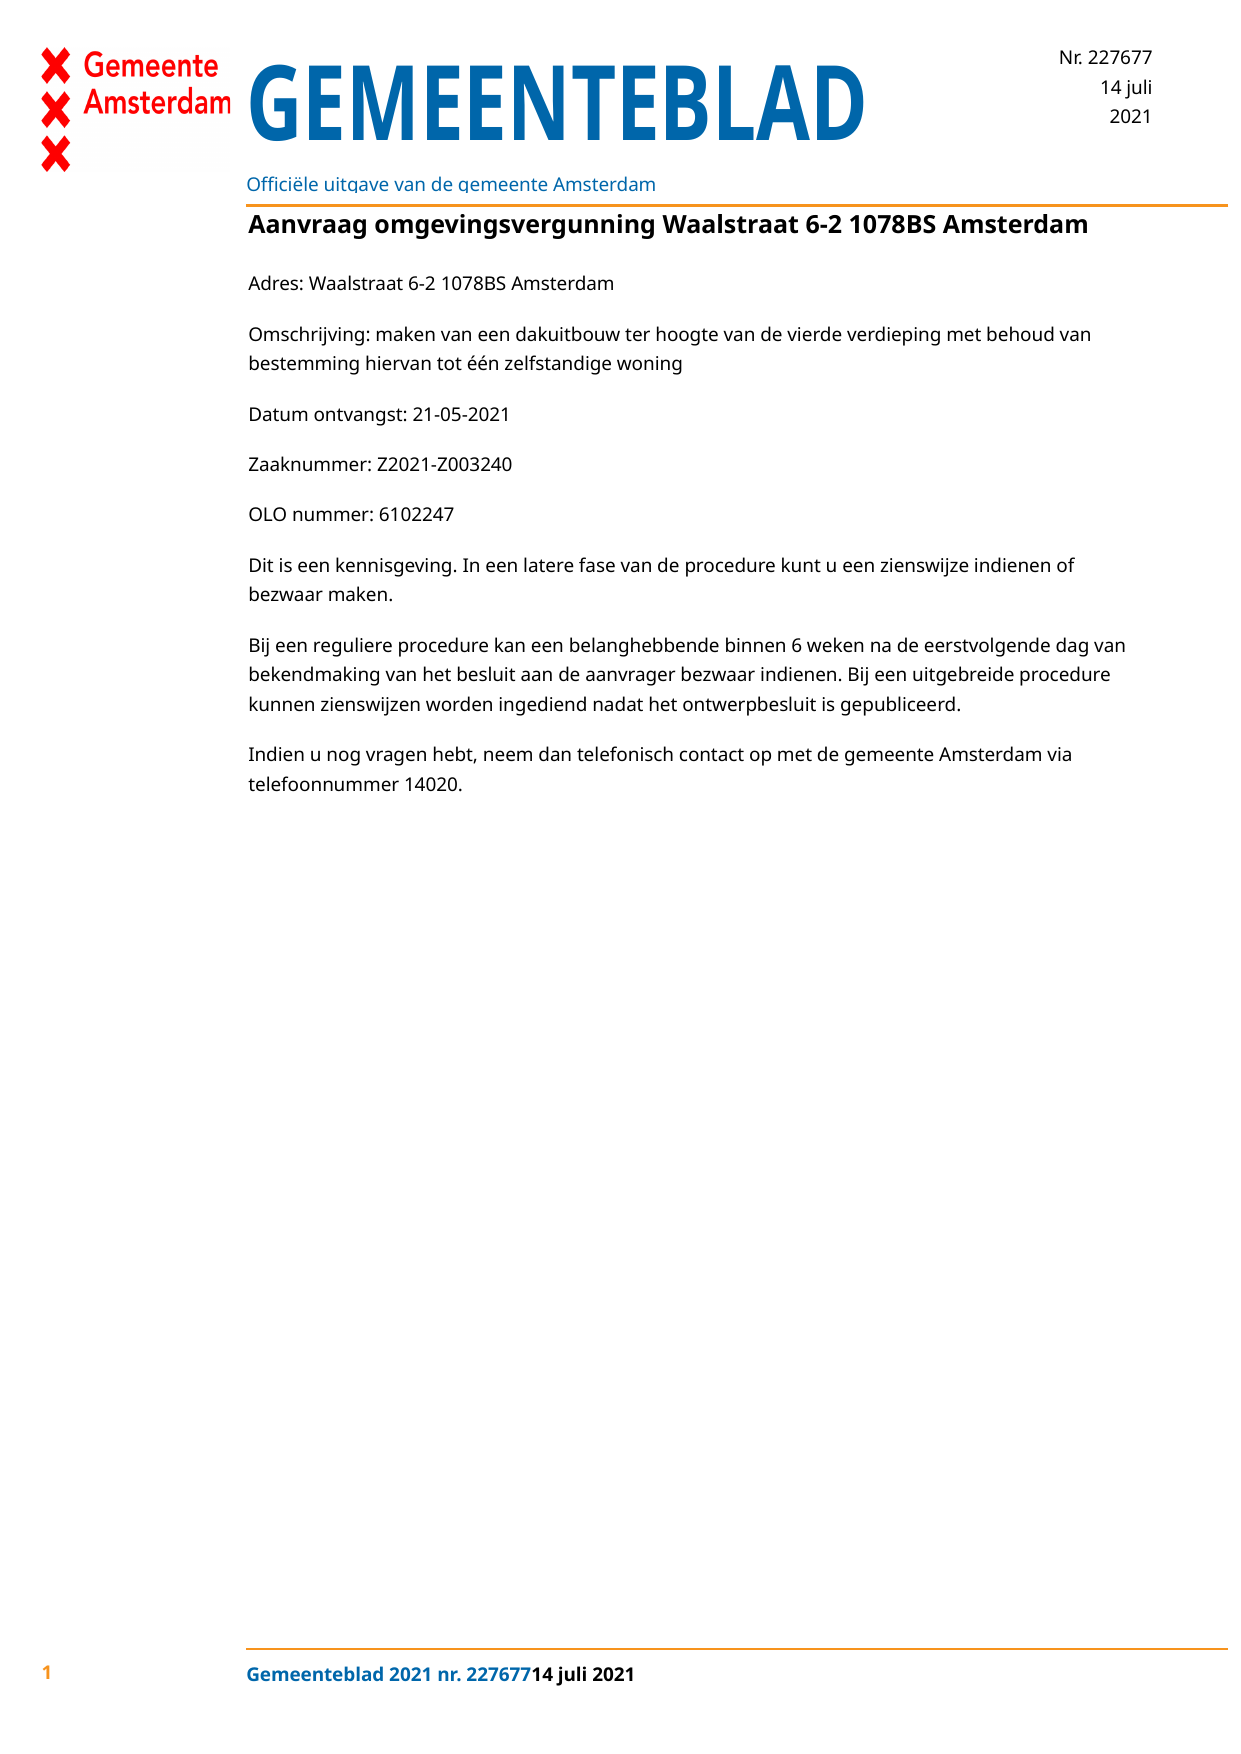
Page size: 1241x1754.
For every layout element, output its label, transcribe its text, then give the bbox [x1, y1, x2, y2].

text OLO nummer: 6102247 [248, 502, 1152, 527]
text Dit is een kennisgeving. In een latere fase van de procedure kunt u een zienswijze indienen of bezwaar maken. [248, 552, 1152, 607]
text Datum ontvangst: 21-05-2021 [248, 401, 1152, 426]
text Indien u nog vragen hebt, neem dan telefonisch contact op met de gemeente Amsterdam via telefoonnummer 14020. [248, 742, 1152, 797]
picture [41, 47, 231, 172]
text Zaaknummer: Z2021-Z003240 [248, 451, 1152, 477]
text Bij een reguliere procedure kan een belanghebbende binnen 6 weken na de eerstvolgende dag van bekendmaking van het besluit aan de aanvrager bezwaar indienen. Bij een uitgebreide procedure kunnen zienswijzen worden ingediend nadat het ontwerpbesluit is gepubliceerd. [248, 632, 1152, 717]
text Aanvraag omgevingsvergunning Waalstraat 6-2 1078BS Amsterdam [248, 207, 1152, 241]
text Adres: Waalstraat 6-2 1078BS Amsterdam [248, 270, 1152, 296]
text Omschrijving: maken van een dakuitbouw ter hoogte van de vierde verdieping met behoud van bestemming hiervan tot één zelfstandige woning [248, 321, 1152, 376]
